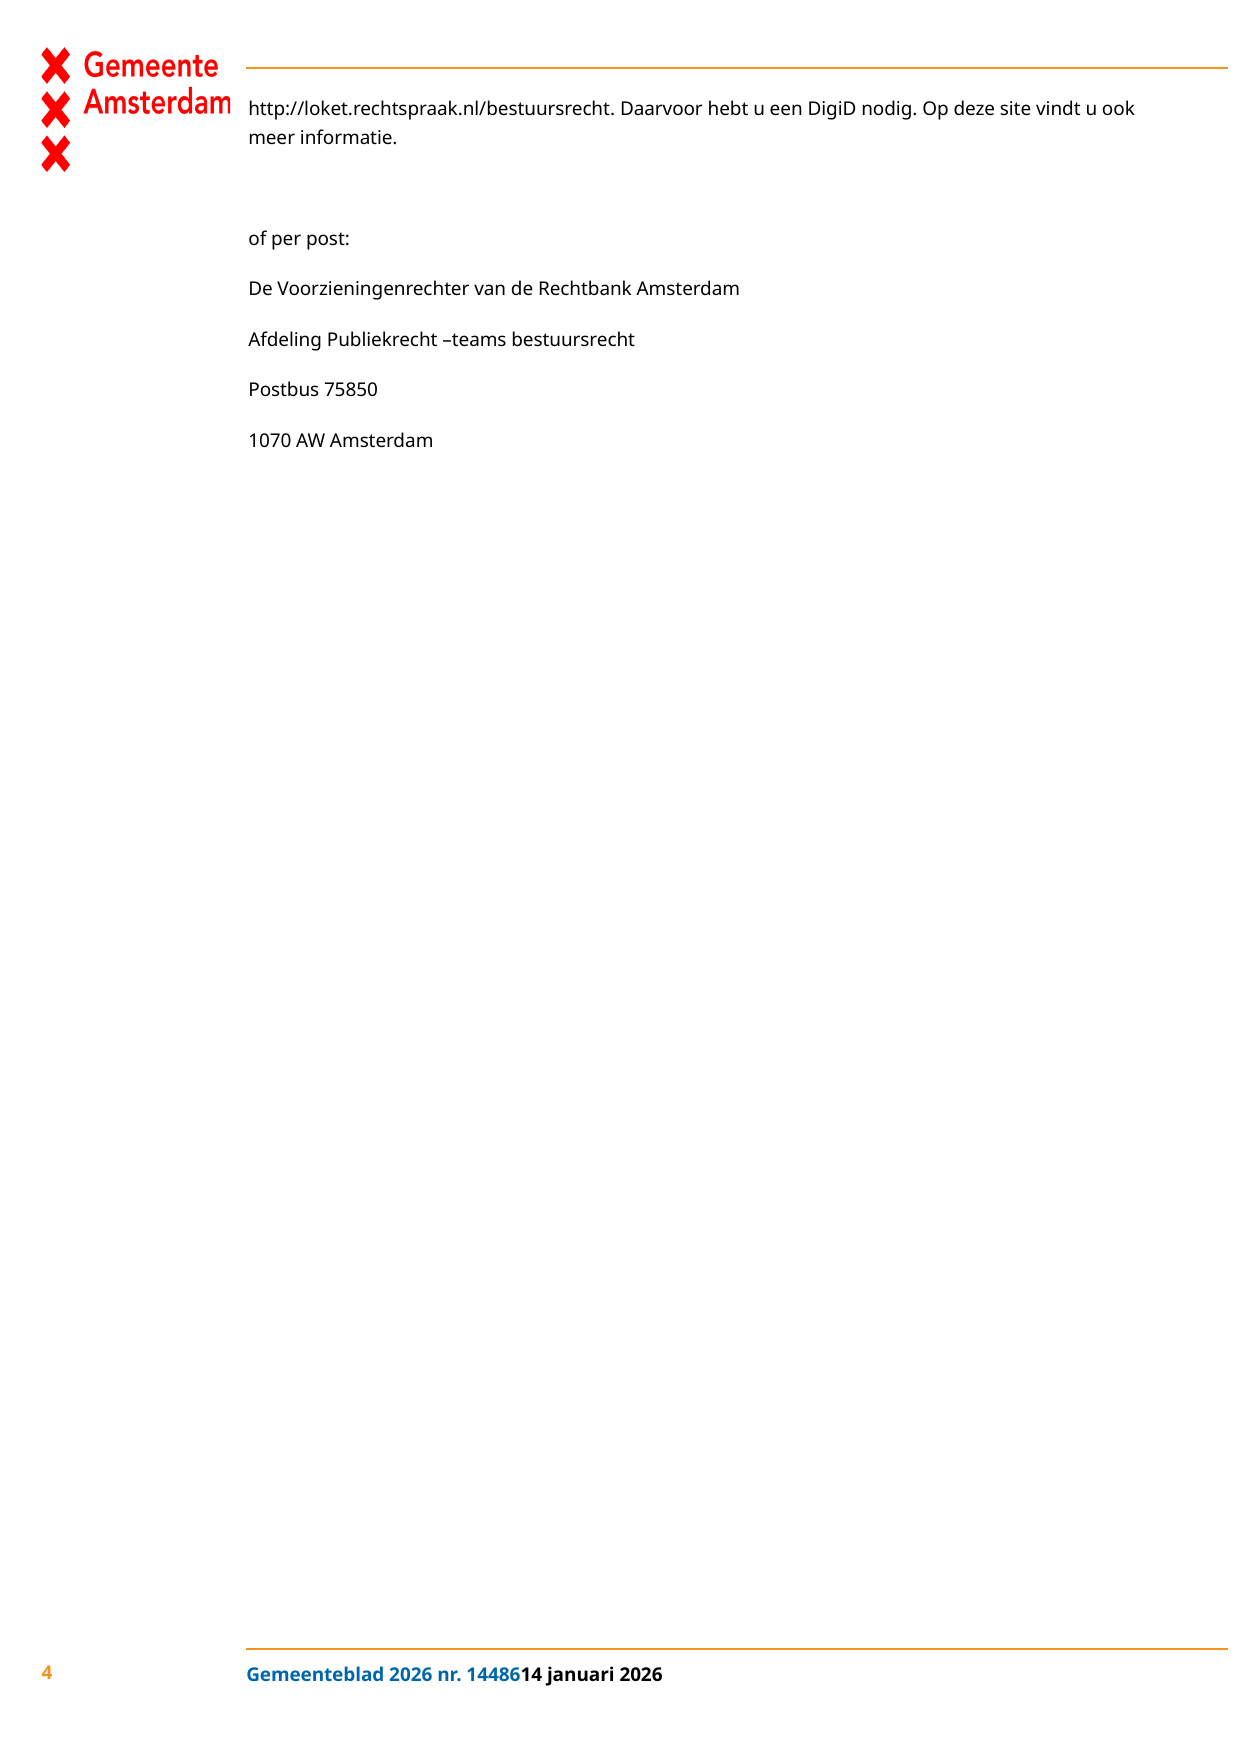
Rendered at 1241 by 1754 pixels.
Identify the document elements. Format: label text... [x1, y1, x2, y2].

text Afdeling Publiekrecht –teams bestuursrecht [248, 326, 1152, 352]
text 1070 AW Amsterdam [248, 427, 1152, 453]
text Postbus 75850 [248, 376, 1152, 402]
text http://loket.rechtspraak.nl/bestuursrecht. Daarvoor hebt u een DigiD nodig. Op deze site vindt u ook meer informatie. [248, 95, 1152, 150]
text of per post: [248, 225, 1152, 251]
text De Voorzieningenrechter van de Rechtbank Amsterdam [248, 276, 1152, 301]
picture [41, 47, 231, 172]
